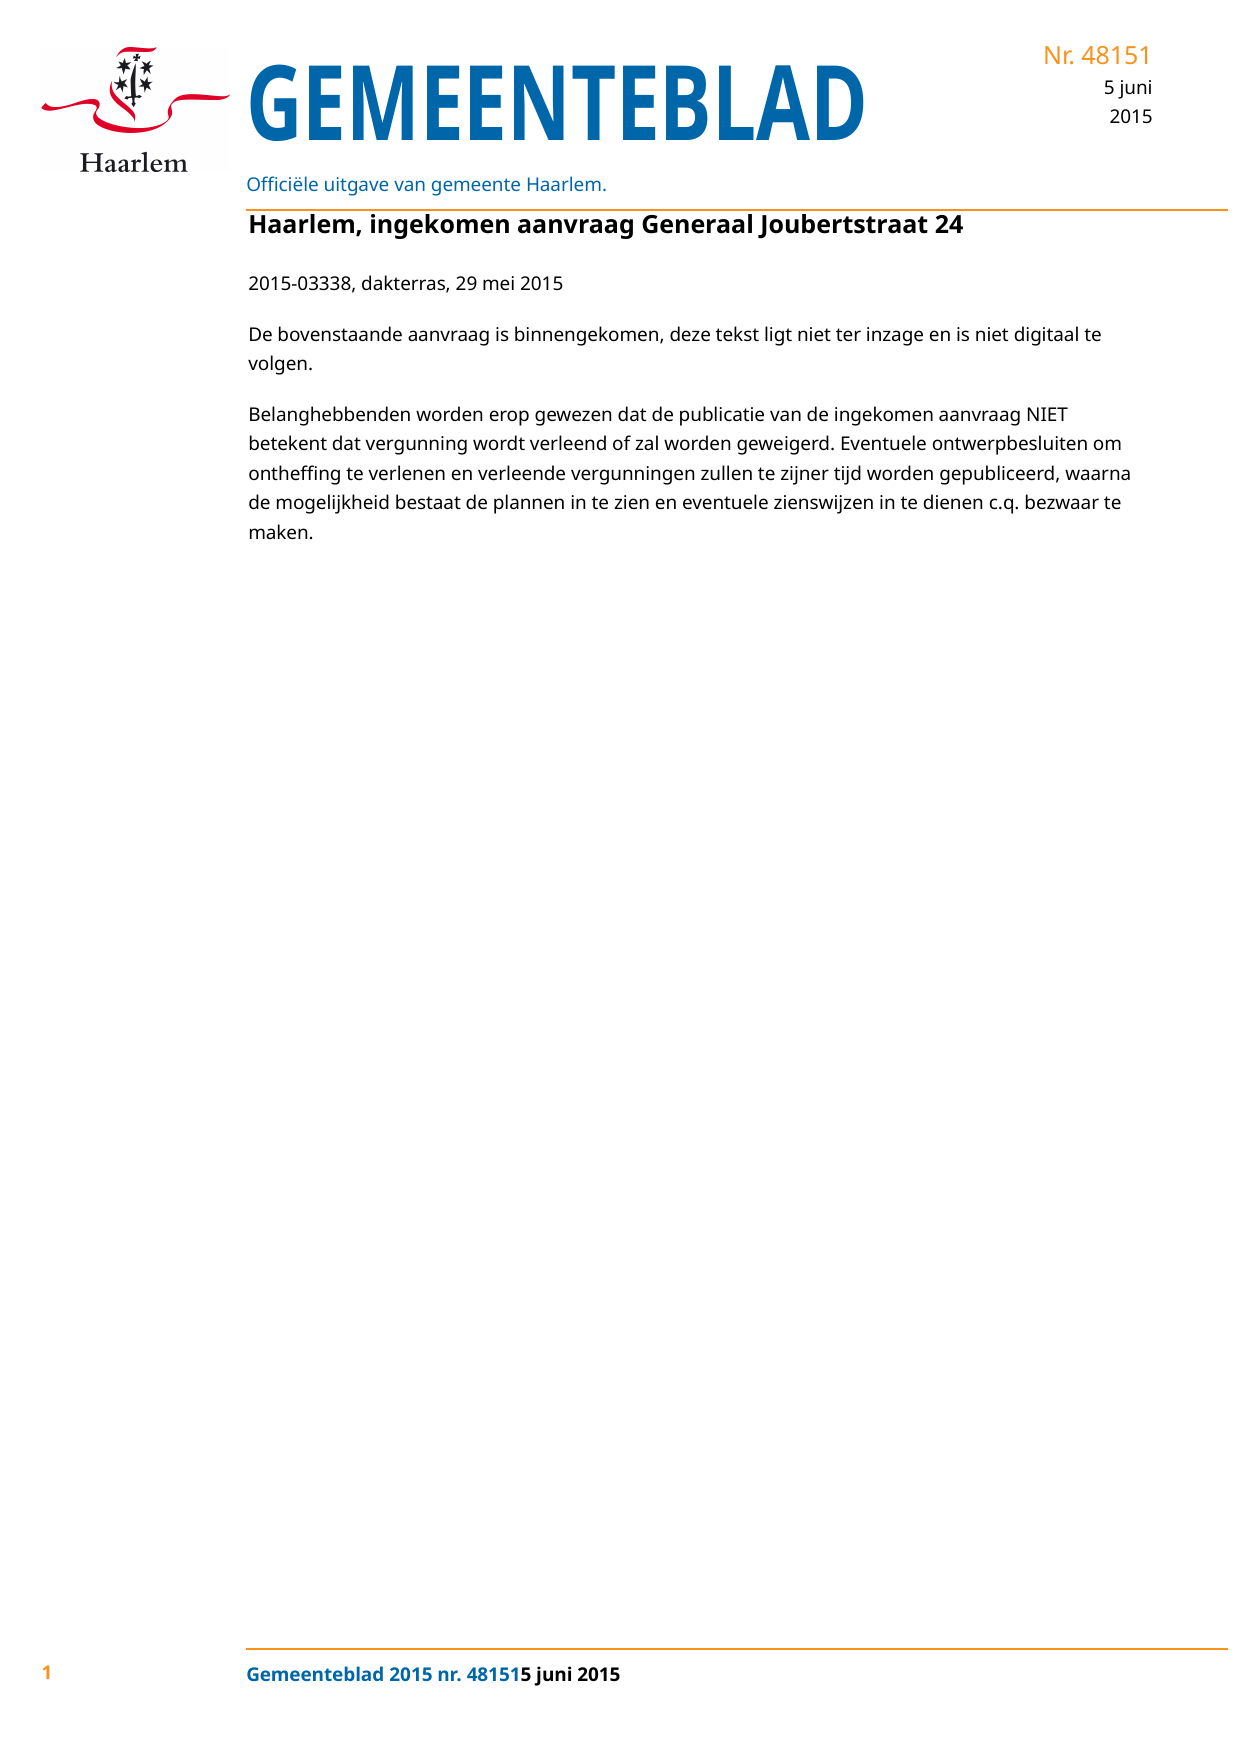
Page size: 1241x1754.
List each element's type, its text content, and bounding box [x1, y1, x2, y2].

text Belanghebbenden worden erop gewezen dat de publicatie van de ingekomen aanvraag NIET betekent dat vergunning wordt verleend of zal worden geweigerd. Eventuele ontwerpbesluiten om ontheffing te verlenen en verleende vergunningen zullen te zijner tijd worden gepubliceerd, waarna de mogelijkheid bestaat de plannen in te zien en eventuele zienswijzen in te dienen c.q. bezwaar te maken. [248, 401, 1152, 545]
text De bovenstaande aanvraag is binnengekomen, deze tekst ligt niet ter inzage en is niet digitaal te volgen. [248, 321, 1152, 376]
picture [41, 47, 231, 172]
text Haarlem, ingekomen aanvraag Generaal Joubertstraat 24 [248, 211, 1152, 241]
text 2015-03338, dakterras, 29 mei 2015 [248, 270, 1152, 296]
